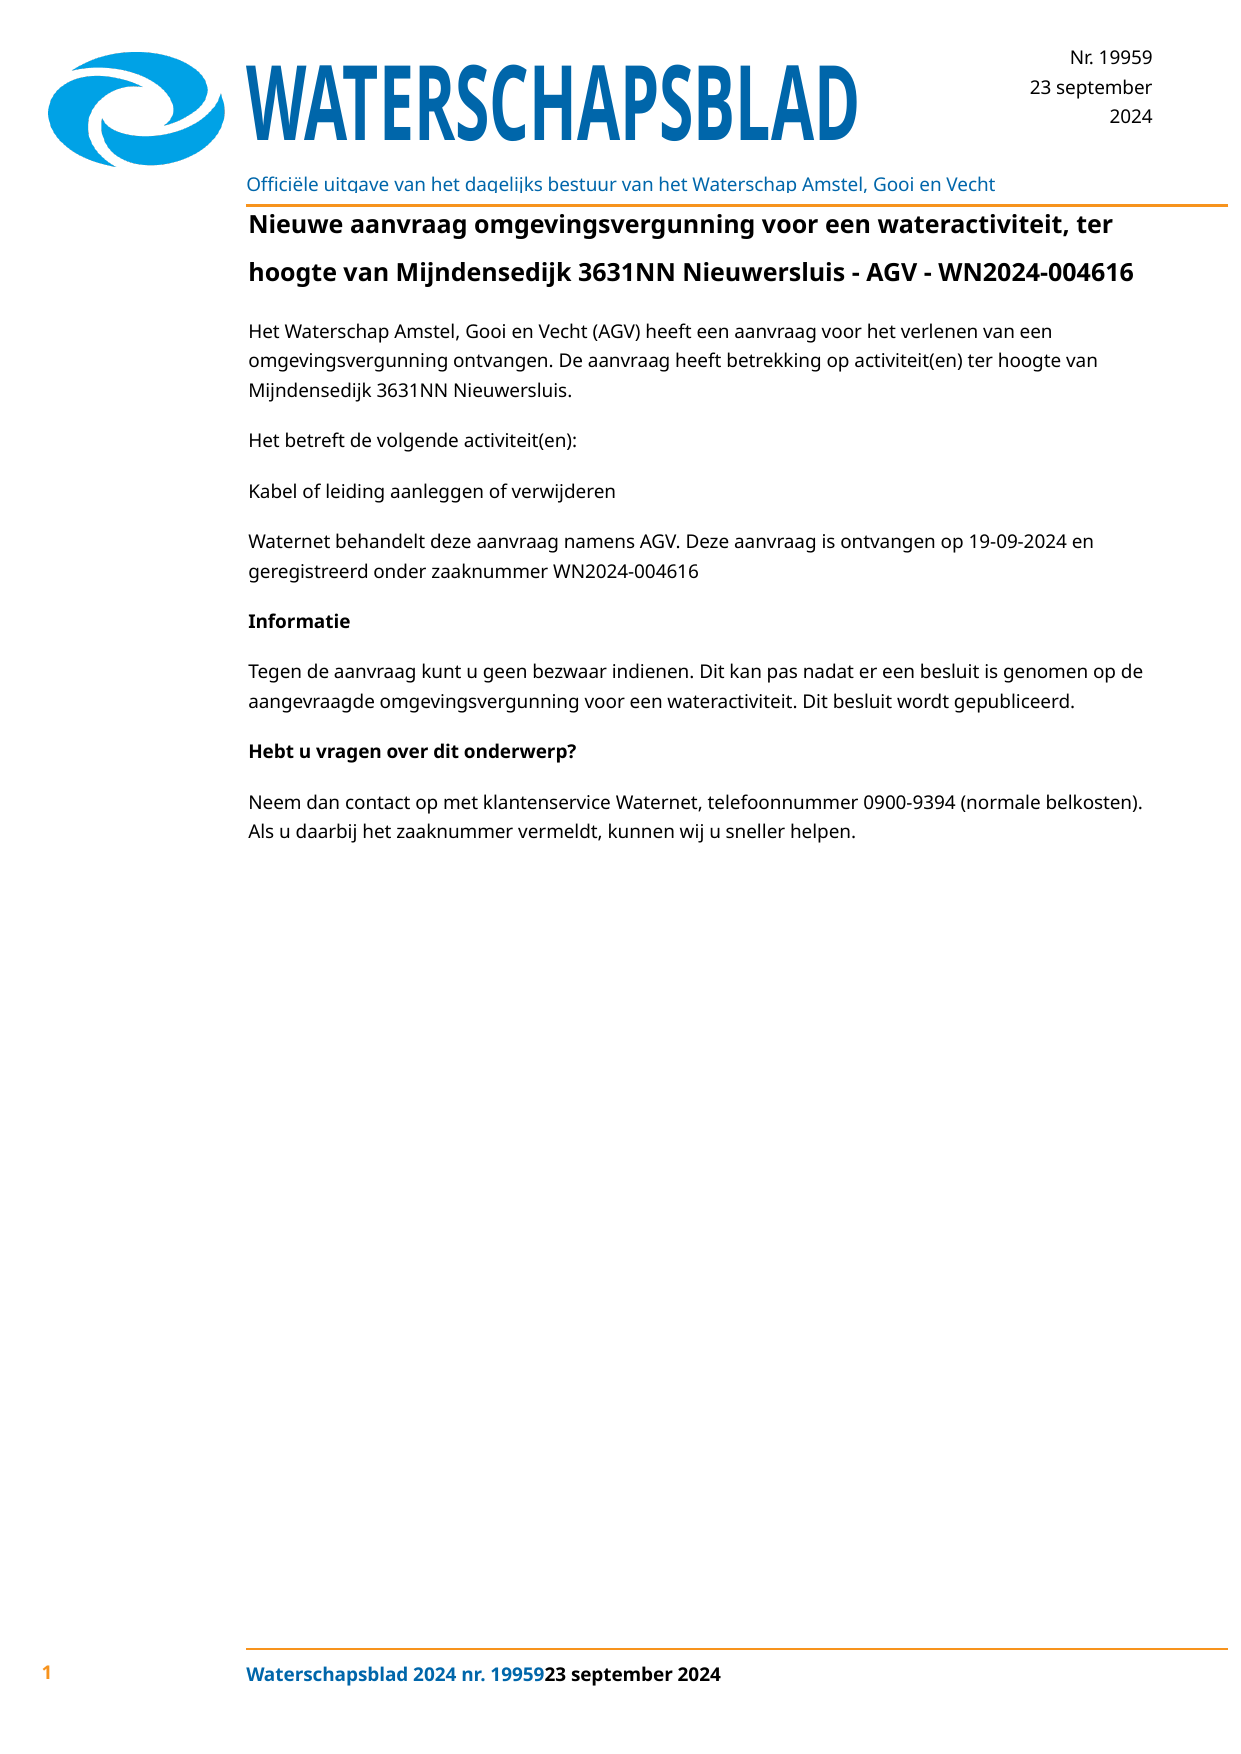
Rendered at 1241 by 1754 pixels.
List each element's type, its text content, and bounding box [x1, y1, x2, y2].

text Nieuwe aanvraag omgevingsvergunning voor een wateractiviteit, ter hoogte van Mijndensedijk 3631NN Nieuwersluis - AGV - WN2024-004616 [248, 207, 1152, 288]
text Het betreft de volgende activiteit(en): [248, 427, 1152, 453]
text Waternet behandelt deze aanvraag namens AGV. Deze aanvraag is ontvangen op 19-09-2024 en geregistreerd onder zaaknummer WN2024-004616 [248, 528, 1152, 584]
text Neem dan contact op met klantenservice Waternet, telefoonnummer 0900-9394 (normale belkosten). Als u daarbij het zaaknummer vermeldt, kunnen wij u sneller helpen. [248, 789, 1152, 844]
text Het Waterschap Amstel, Gooi en Vecht (AGV) heeft een aanvraag voor het verlenen van een omgevingsvergunning ontvangen. De aanvraag heeft betrekking op activiteit(en) ter hoogte van Mijndensedijk 3631NN Nieuwersluis. [248, 318, 1152, 403]
text Informatie [248, 608, 1152, 634]
picture [41, 47, 231, 172]
text Hebt u vragen over dit onderwerp? [248, 739, 1152, 764]
text Tegen de aanvraag kunt u geen bezwaar indienen. Dit kan pas nadat er een besluit is genomen op de aangevraagde omgevingsvergunning voor een wateractiviteit. Dit besluit wordt gepubliceerd. [248, 659, 1152, 714]
text Kabel of leiding aanleggen of verwijderen [248, 478, 1152, 504]
